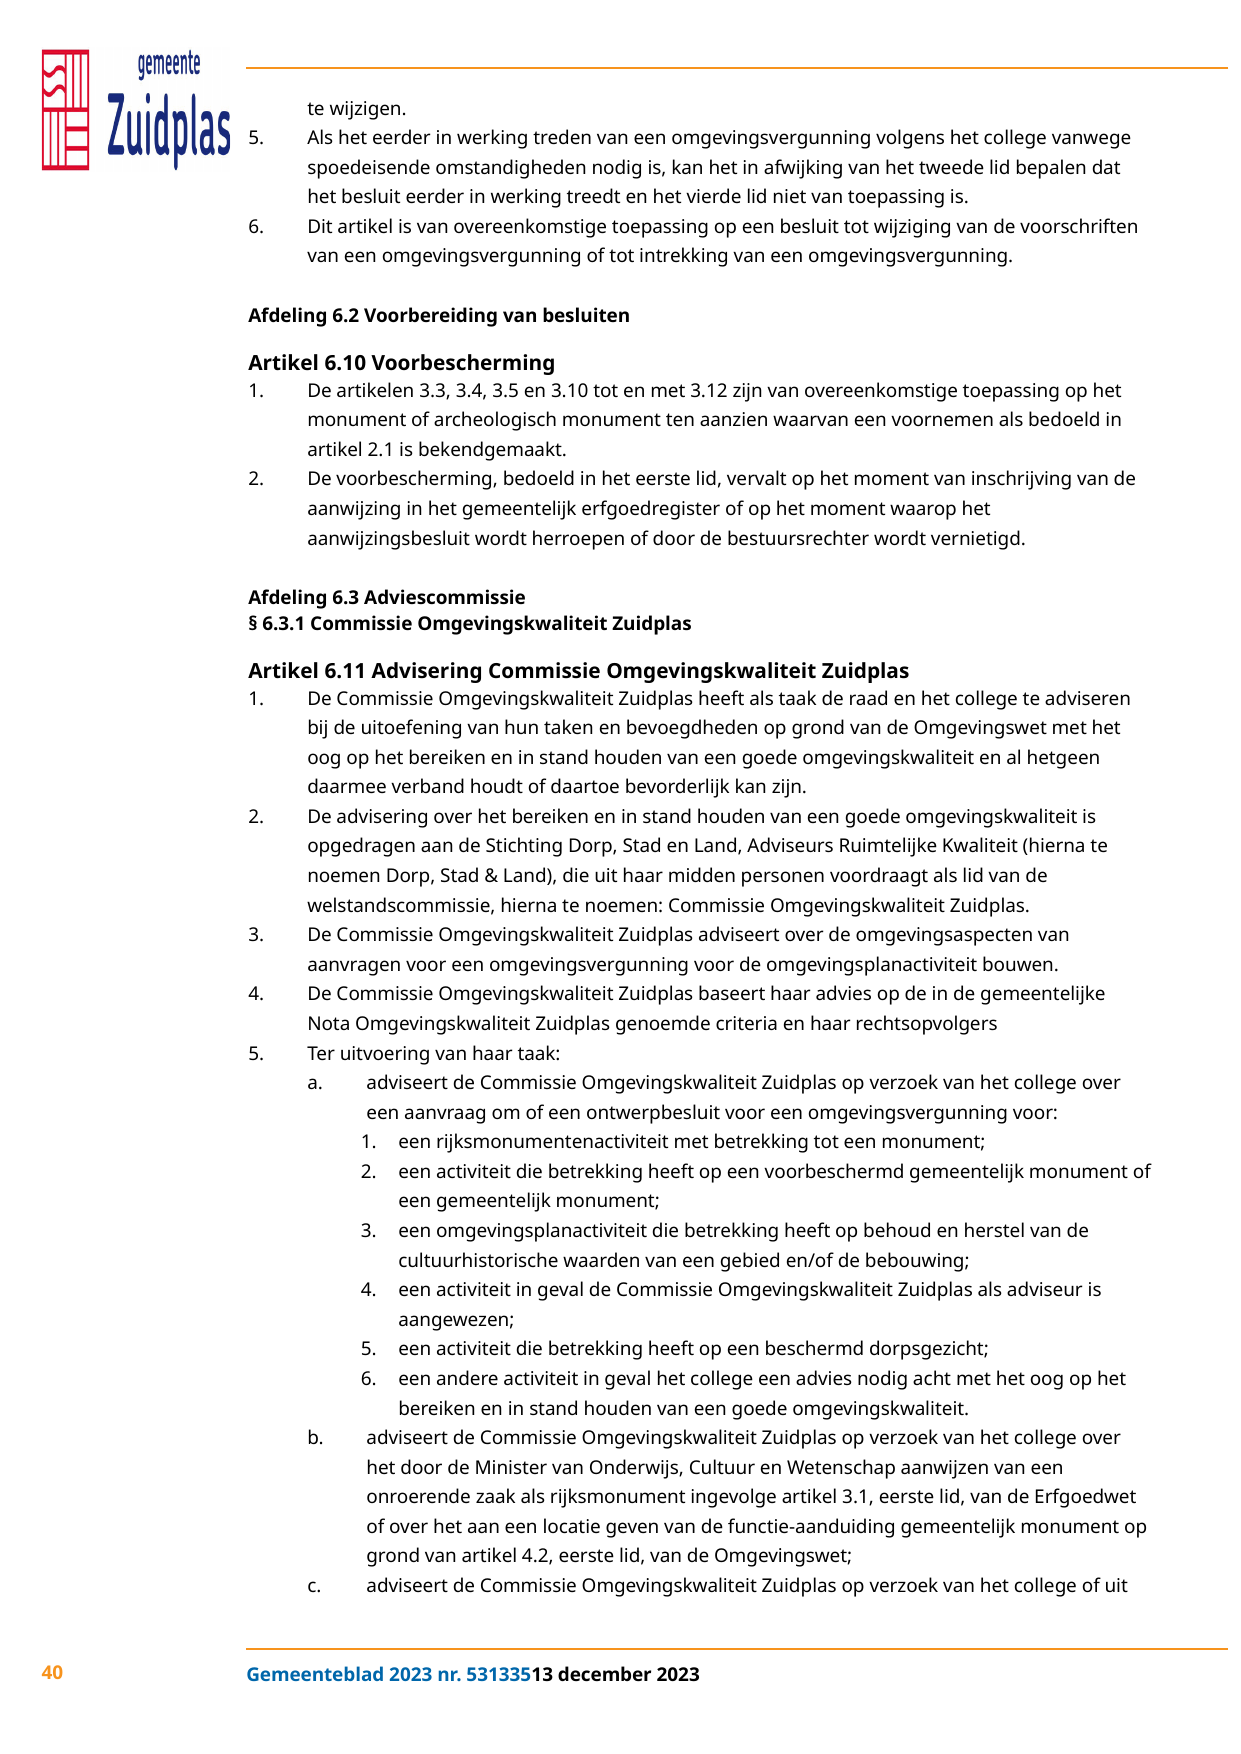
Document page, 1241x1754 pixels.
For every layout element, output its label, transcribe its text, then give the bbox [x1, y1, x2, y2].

list adviseert de Commissie Omgevingskwaliteit Zuidplas op verzoek van het college of uit [307, 1572, 1152, 1598]
list een activiteit die betrekking heeft op een voorbeschermd gemeentelijk monument of een gemeentelijk monument; [361, 1158, 1152, 1213]
list adviseert de Commissie Omgevingskwaliteit Zuidplas op verzoek van het college over het door de Minister van Onderwijs, Cultuur en Wetenschap aanwijzen van een onroerende zaak als rijksmonument ingevolge artikel 3.1, eerste lid, van de Erfgoedwet of over het aan een locatie geven van de functie-aanduiding gemeentelijk monument op grond van artikel 4.2, eerste lid, van de Omgevingswet; [307, 1424, 1152, 1568]
text § 6.3.1 Commissie Omgevingskwaliteit Zuidplas [248, 610, 1152, 635]
list De voorbescherming, bedoeld in het eerste lid, vervalt op het moment van inschrijving van de aanwijzing in het gemeentelijk erfgoedregister of op het moment waarop het aanwijzingsbesluit wordt herroepen of door de bestuursrechter wordt vernietigd. [248, 466, 1152, 551]
list De Commissie Omgevingskwaliteit Zuidplas heeft als taak de raad en het college te adviseren bij de uitoefening van hun taken en bevoegdheden op grond van de Omgevingswet met het oog op het bereiken en in stand houden van een goede omgevingskwaliteit en al hetgeen daarmee verband houdt of daartoe bevorderlijk kan zijn. [248, 685, 1152, 799]
text Afdeling 6.3 Adviescommissie [248, 584, 1152, 610]
list adviseert de Commissie Omgevingskwaliteit Zuidplas op verzoek van het college over een aanvraag om of een ontwerpbesluit voor een omgevingsvergunning voor: [307, 1069, 1152, 1124]
list een activiteit die betrekking heeft op een beschermd dorpsgezicht; [361, 1336, 1152, 1361]
picture [41, 47, 231, 172]
text Artikel 6.11 Advisering Commissie Omgevingskwaliteit Zuidplas [248, 656, 1152, 685]
list te wijzigen. [248, 95, 1152, 121]
list De artikelen 3.3, 3.4, 3.5 en 3.10 tot en met 3.12 zijn van overeenkomstige toepassing op het monument of archeologisch monument ten aanzien waarvan een voornemen als bedoeld in artikel 2.1 is bekendgemaakt. [248, 377, 1152, 462]
list Dit artikel is van overeenkomstige toepassing op een besluit tot wijziging van de voorschriften van een omgevingsvergunning of tot intrekking van een omgevingsvergunning. [248, 213, 1152, 268]
list een activiteit in geval de Commissie Omgevingskwaliteit Zuidplas als adviseur is aangewezen; [361, 1276, 1152, 1332]
list Ter uitvoering van haar taak: [248, 1040, 1152, 1065]
list De Commissie Omgevingskwaliteit Zuidplas baseert haar advies op de in de gemeentelijke Nota Omgevingskwaliteit Zuidplas genoemde criteria en haar rechtsopvolgers [248, 981, 1152, 1036]
list Als het eerder in werking treden van een omgevingsvergunning volgens het college vanwege spoedeisende omstandigheden nodig is, kan het in afwijking van het tweede lid bepalen dat het besluit eerder in werking treedt en het vierde lid niet van toepassing is. [248, 124, 1152, 209]
text Artikel 6.10 Voorbescherming [248, 348, 1152, 377]
list een andere activiteit in geval het college een advies nodig acht met het oog op het bereiken en in stand houden van een goede omgevingskwaliteit. [361, 1365, 1152, 1420]
list De advisering over het bereiken en in stand houden van een goede omgevingskwaliteit is opgedragen aan de Stichting Dorp, Stad en Land, Adviseurs Ruimtelijke Kwaliteit (hierna te noemen Dorp, Stad & Land), die uit haar midden personen voordraagt als lid van de welstandscommissie, hierna te noemen: Commissie Omgevingskwaliteit Zuidplas. [248, 803, 1152, 917]
list De Commissie Omgevingskwaliteit Zuidplas adviseert over de omgevingsaspecten van aanvragen voor een omgevingsvergunning voor de omgevingsplanactiviteit bouwen. [248, 921, 1152, 977]
list een omgevingsplanactiviteit die betrekking heeft op behoud en herstel van de cultuurhistorische waarden van een gebied en/of de bebouwing; [361, 1217, 1152, 1272]
list een rijksmonumentenactiviteit met betrekking tot een monument; [361, 1128, 1152, 1154]
text Afdeling 6.2 Voorbereiding van besluiten [248, 302, 1152, 328]
